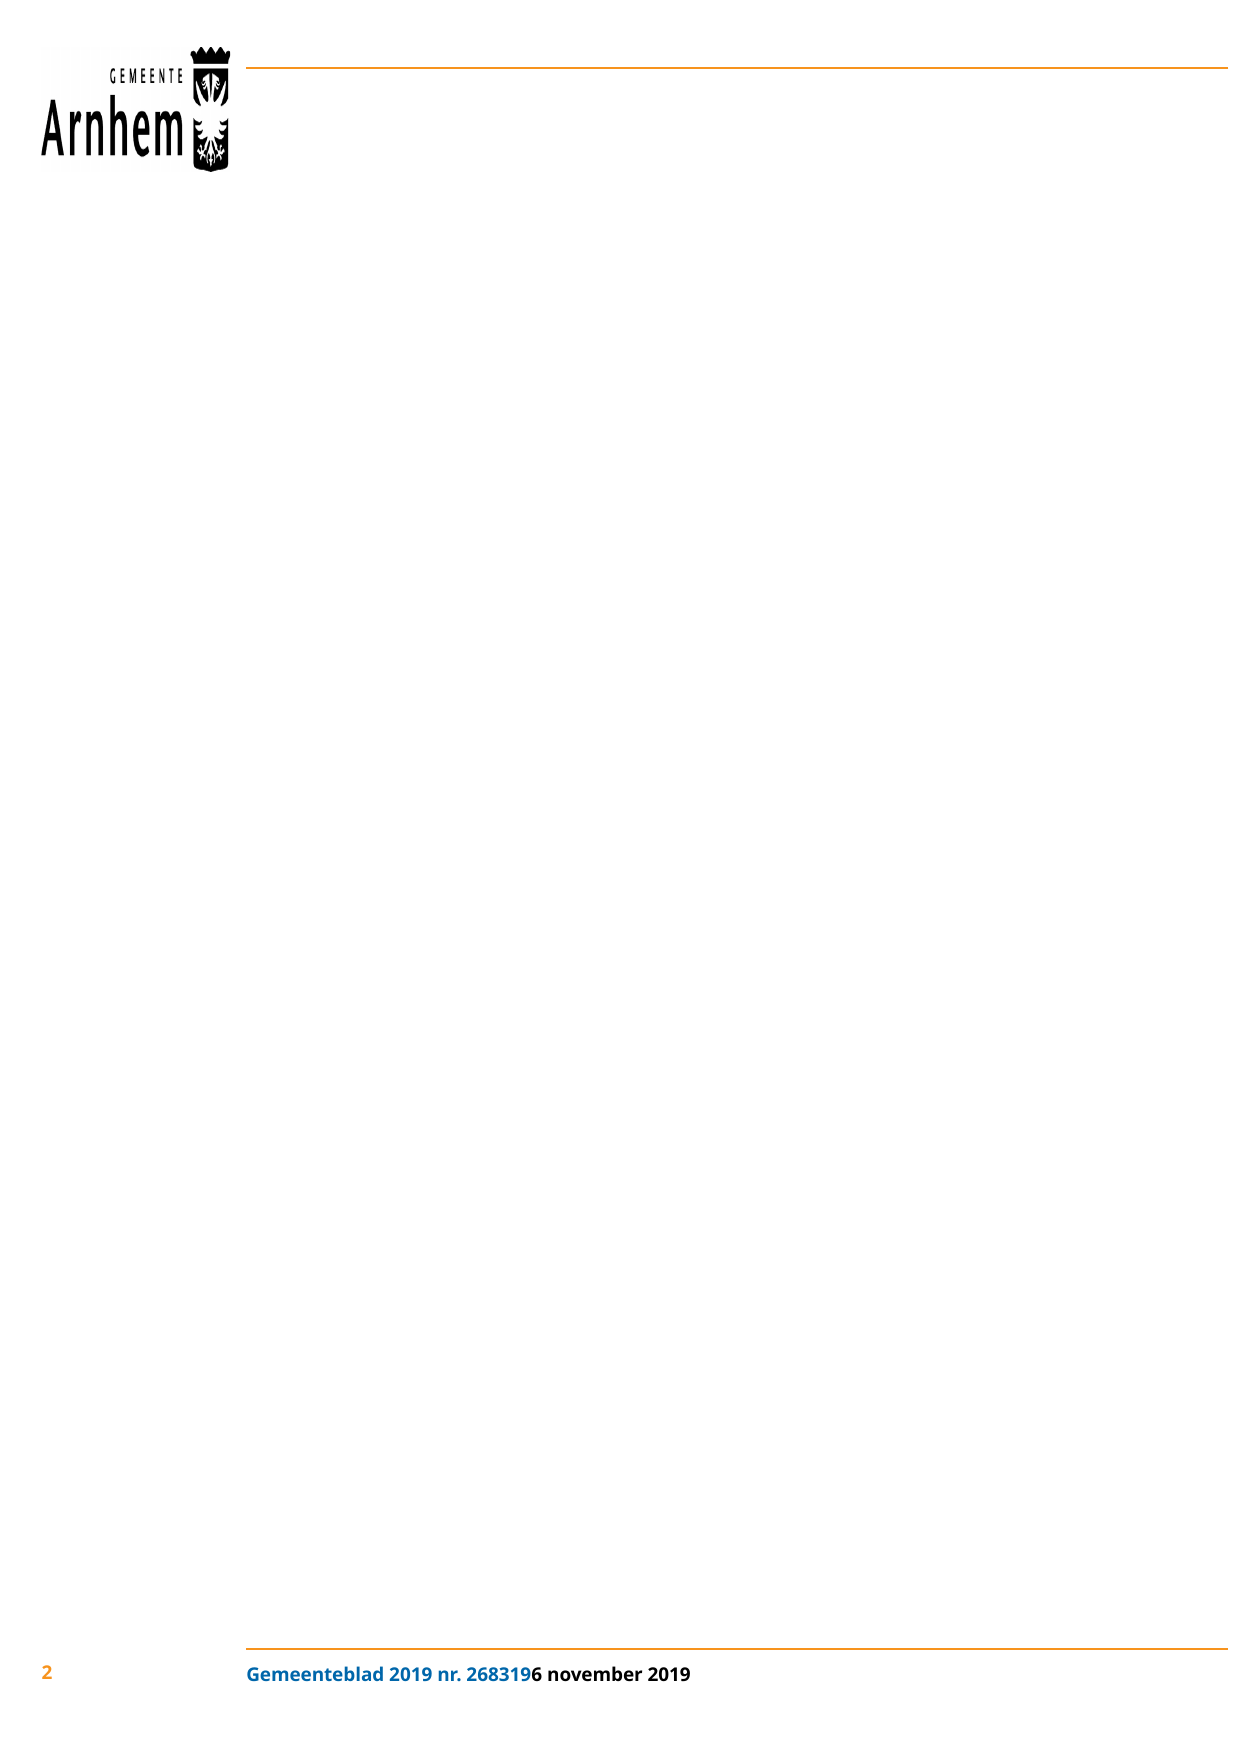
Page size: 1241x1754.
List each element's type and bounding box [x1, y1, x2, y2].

picture [41, 47, 231, 172]
